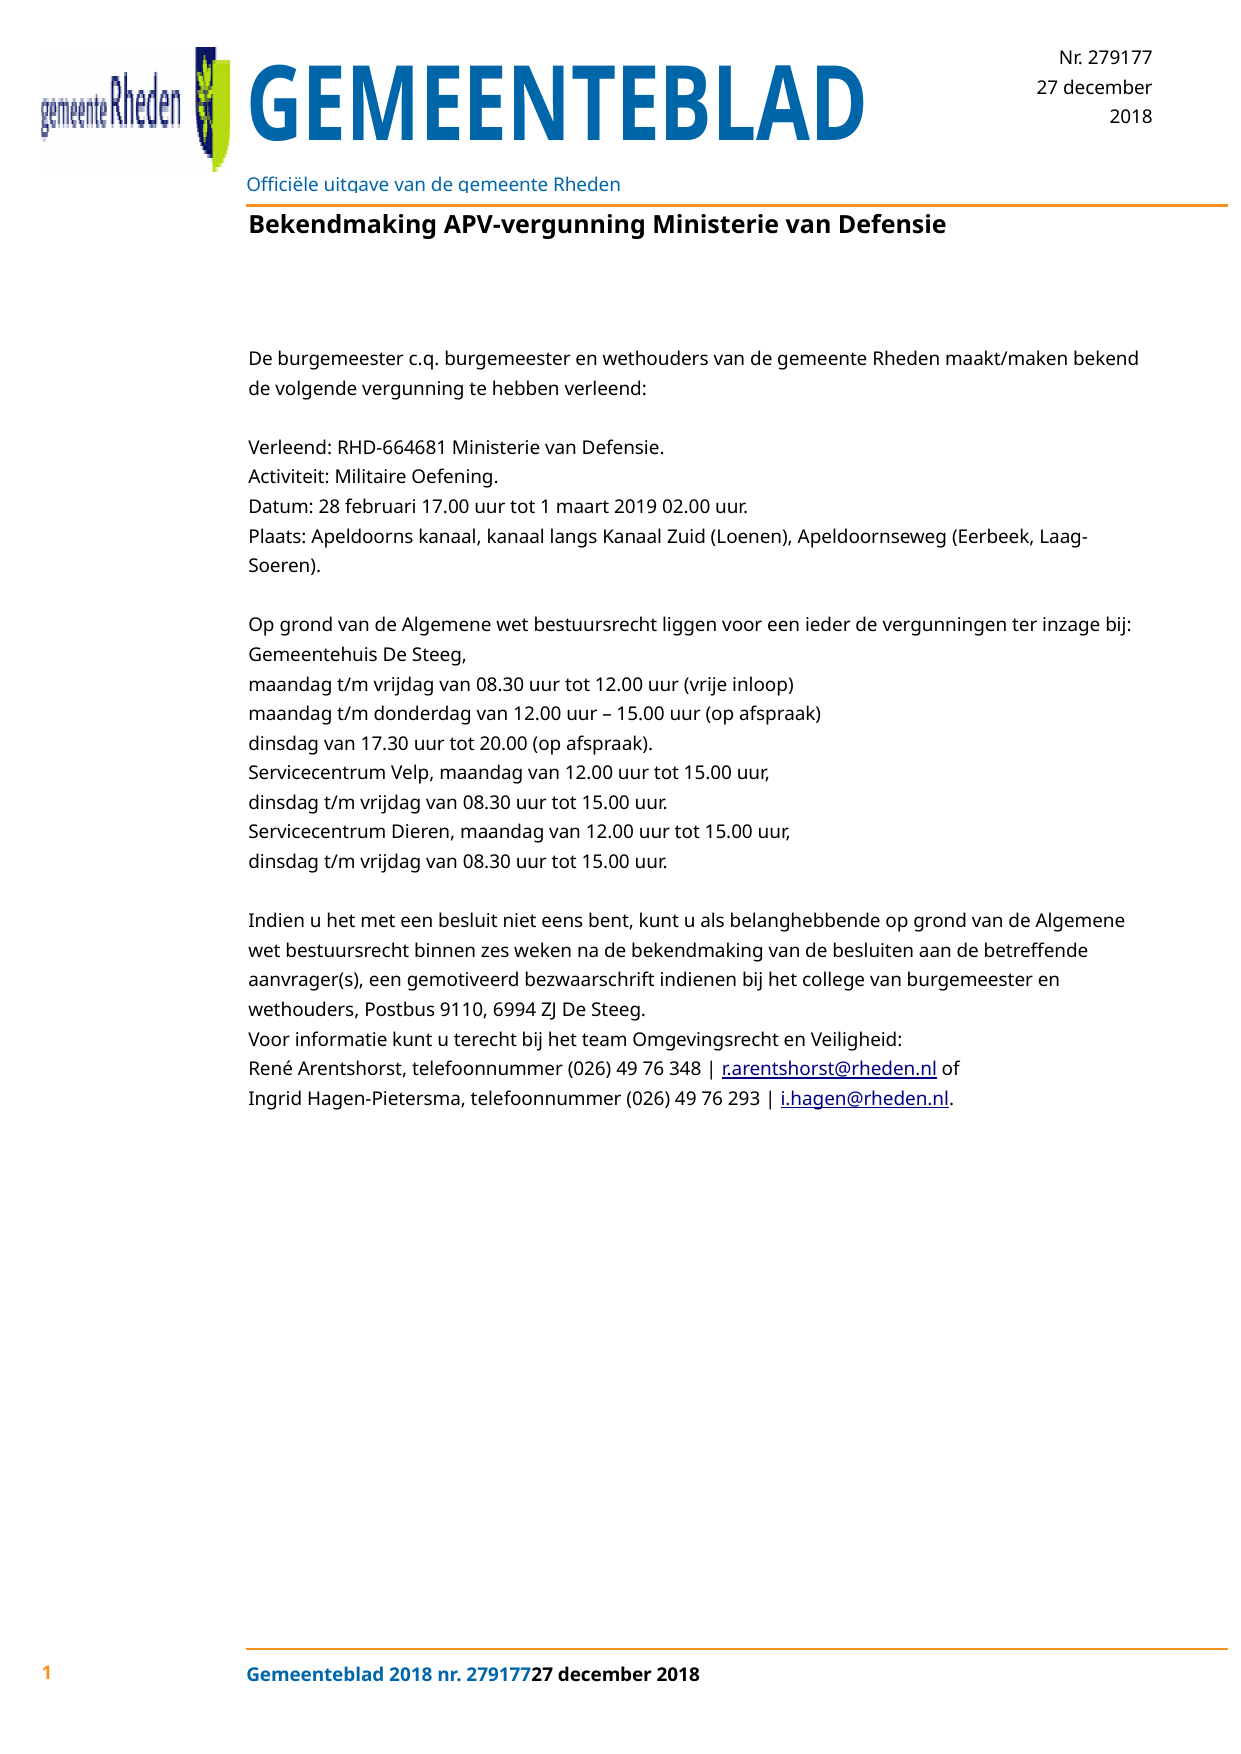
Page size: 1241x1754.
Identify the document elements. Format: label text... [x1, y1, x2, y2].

text Indien u het met een besluit niet eens bent, kunt u als belanghebbende op grond van de Algemene wet bestuursrecht binnen zes weken na de bekendmaking van de besluiten aan de betreffende aanvrager(s), een gemotiveerd bezwaarschrift indienen bij het college van burgemeester en wethouders, Postbus 9110, 6994 ZJ De Steeg. [248, 907, 1152, 1022]
text Servicecentrum Velp, maandag van 12.00 uur tot 15.00 uur, [248, 759, 1152, 785]
text Gemeentehuis De Steeg, [248, 641, 1152, 667]
text dinsdag t/m vrijdag van 08.30 uur tot 15.00 uur. [248, 848, 1152, 874]
text Activiteit: Militaire Oefening. [248, 464, 1152, 489]
text dinsdag t/m vrijdag van 08.30 uur tot 15.00 uur. [248, 789, 1152, 815]
text Plaats: Apeldoorns kanaal, kanaal langs Kanaal Zuid (Loenen), Apeldoornseweg (Eerbeek, Laag-Soeren). [248, 523, 1152, 578]
text Ingrid Hagen-Pietersma, telefoonnummer (026) 49 76 293 | i.hagen@rheden.nl. [248, 1085, 1152, 1111]
text dinsdag van 17.30 uur tot 20.00 (op afspraak). [248, 730, 1152, 756]
text Bekendmaking APV-vergunning Ministerie van Defensie [248, 207, 1152, 241]
text maandag t/m vrijdag van 08.30 uur tot 12.00 uur (vrije inloop) [248, 671, 1152, 696]
text Verleend: RHD-664681 Ministerie van Defensie. [248, 434, 1152, 460]
text Servicecentrum Dieren, maandag van 12.00 uur tot 15.00 uur, [248, 819, 1152, 844]
text René Arentshorst, telefoonnummer (026) 49 76 348 | r.arentshorst@rheden.nl of [248, 1055, 1152, 1081]
text De burgemeester c.q. burgemeester en wethouders van de gemeente Rheden maakt/maken bekend de volgende vergunning te hebben verleend: [248, 345, 1152, 401]
picture [41, 47, 231, 172]
text Datum: 28 februari 17.00 uur tot 1 maart 2019 02.00 uur. [248, 493, 1152, 519]
text maandag t/m donderdag van 12.00 uur – 15.00 uur (op afspraak) [248, 700, 1152, 726]
text Op grond van de Algemene wet bestuursrecht liggen voor een ieder de vergunningen ter inzage bij: [248, 612, 1152, 637]
text Voor informatie kunt u terecht bij het team Omgevingsrecht en Veiligheid: [248, 1026, 1152, 1051]
